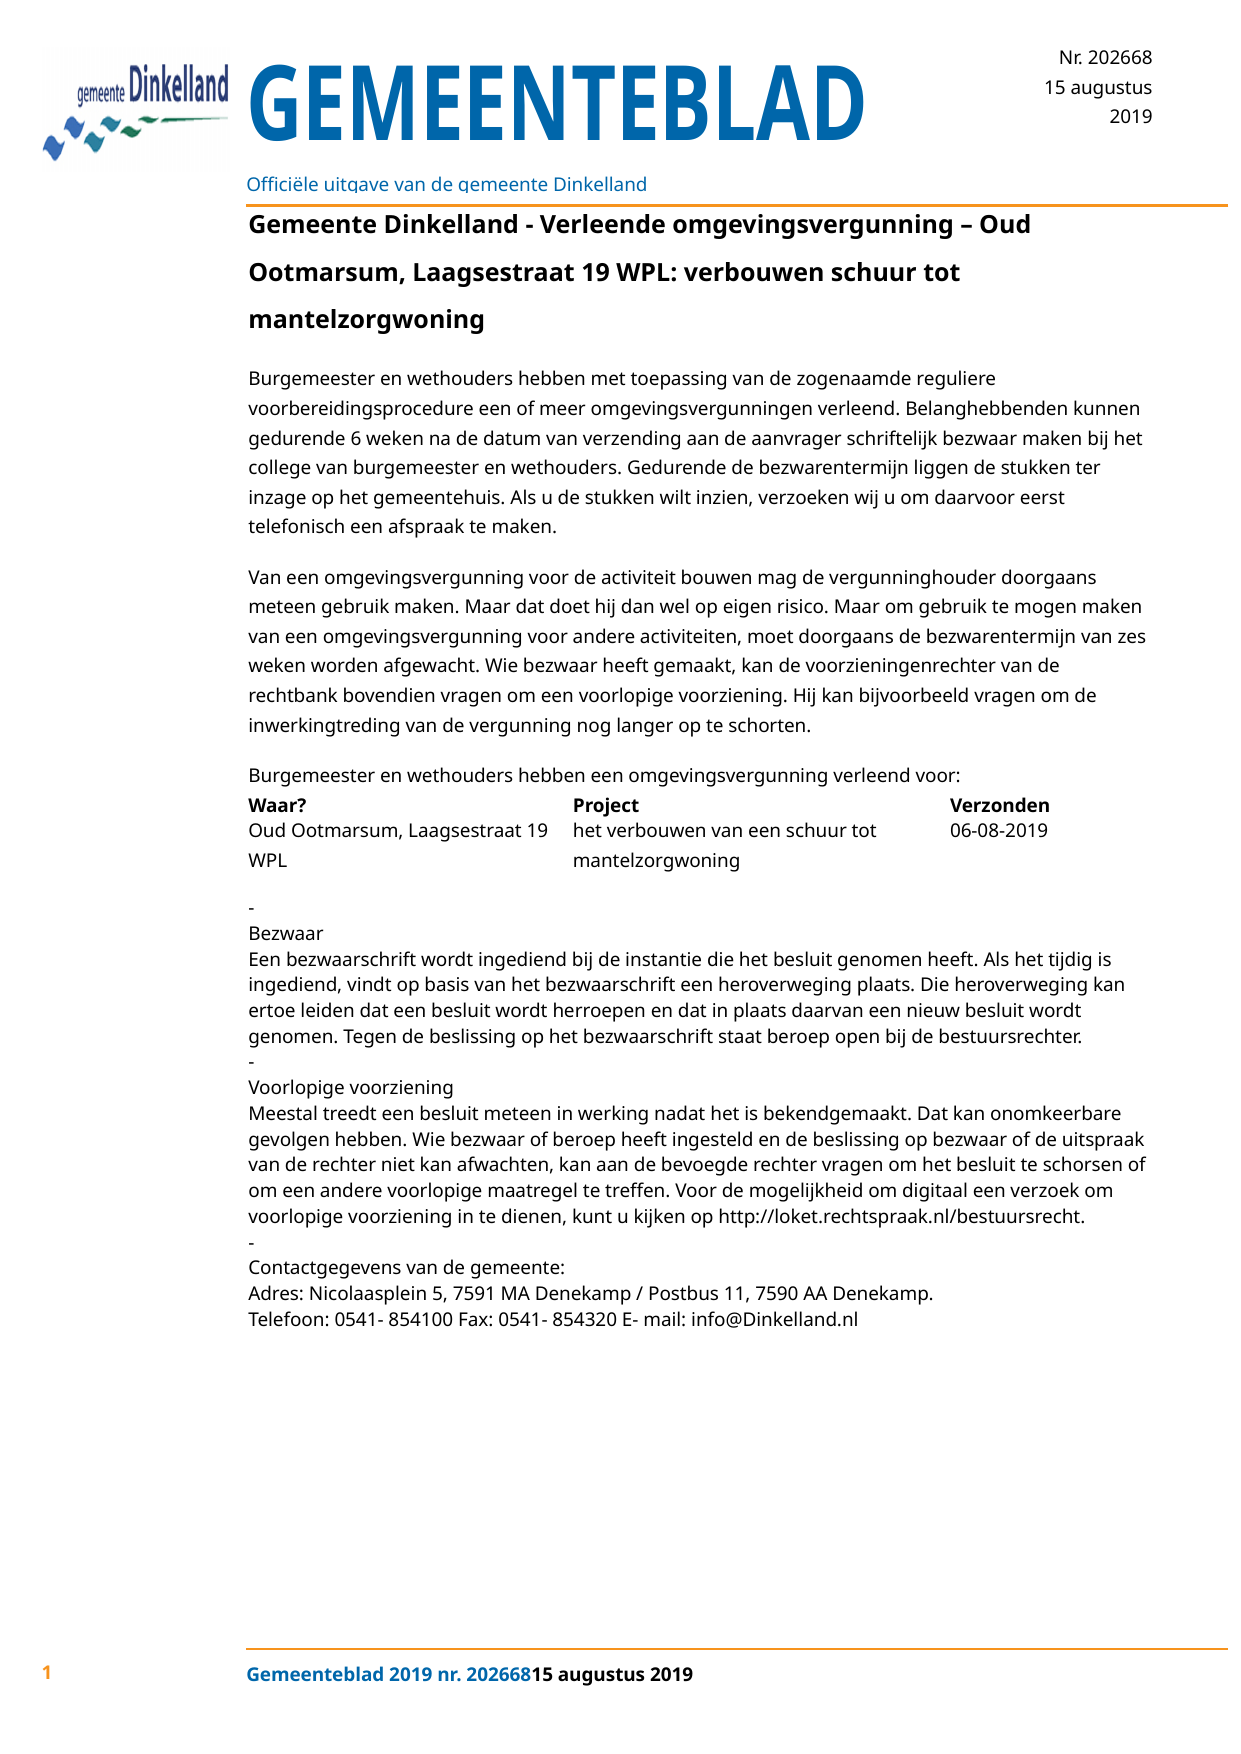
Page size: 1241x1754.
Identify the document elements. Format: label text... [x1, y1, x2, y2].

text Gemeente Dinkelland - Verleende omgevingsvergunning – Oud Ootmarsum, Laagsestraat 19 WPL: verbouwen schuur tot mantelzorgwoning [248, 207, 1152, 336]
text Van een omgevingsvergunning voor de activiteit bouwen mag de vergunninghouder doorgaans meteen gebruik maken. Maar dat doet hij dan wel op eigen risico. Maar om gebruik te mogen maken van een omgevingsvergunning voor andere activiteiten, moet doorgaans de bezwarentermijn van zes weken worden afgewacht. Wie bezwaar heeft gemaakt, kan de voorzieningenrechter van de rechtbank bovendien vragen om een voorlopige voorziening. Hij kan bijvoorbeeld vragen om de inwerkingtreding van de vergunning nog langer op te schorten. [248, 564, 1152, 737]
text - [248, 894, 1152, 920]
text Contactgegevens van de gemeente: [248, 1254, 1152, 1280]
text - [248, 1049, 1152, 1074]
text - [248, 1229, 1152, 1254]
table_cell Oud Ootmarsum, Laagsestraat 19 WPL [248, 818, 573, 873]
table_cell 06-08-2019 [950, 818, 1152, 873]
text Meestal treedt een besluit meteen in werking nadat het is bekendgemaakt. Dat kan onomkeerbare gevolgen hebben. Wie bezwaar of beroep heeft ingesteld en de beslissing op bezwaar of de uitspraak van de rechter niet kan afwachten, kan aan de bevoegde rechter vragen om het besluit te schorsen of om een andere voorlopige maatregel te treffen. Voor de mogelijkheid om digitaal een verzoek om voorlopige voorziening in te dienen, kunt u kijken op http://loket.rechtspraak.nl/bestuursrecht. [248, 1100, 1152, 1229]
text Bezwaar [248, 920, 1152, 946]
table_cell het verbouwen van een schuur tot mantelzorgwoning [573, 818, 950, 873]
picture [41, 47, 231, 172]
table_header Waar? [248, 792, 573, 818]
text Telefoon: 0541- 854100 Fax: 0541- 854320 E- mail: info@Dinkelland.nl [248, 1306, 1152, 1332]
text Adres: Nicolaasplein 5, 7591 MA Denekamp / Postbus 11, 7590 AA Denekamp. [248, 1280, 1152, 1306]
table_header Project [573, 792, 950, 818]
text Voorlopige voorziening [248, 1074, 1152, 1100]
text Burgemeester en wethouders hebben een omgevingsvergunning verleend voor: [248, 762, 1152, 788]
table_header Verzonden [950, 792, 1152, 818]
text Een bezwaarschrift wordt ingediend bij de instantie die het besluit genomen heeft. Als het tijdig is ingediend, vindt op basis van het bezwaarschrift een heroverweging plaats. Die heroverweging kan ertoe leiden dat een besluit wordt herroepen en dat in plaats daarvan een nieuw besluit wordt genomen. Tegen de beslissing op het bezwaarschrift staat beroep open bij de bestuursrechter. [248, 946, 1152, 1049]
text Burgemeester en wethouders hebben met toepassing van de zogenaamde reguliere voorbereidingsprocedure een of meer omgevingsvergunningen verleend. Belanghebbenden kunnen gedurende 6 weken na de datum van verzending aan de aanvrager schriftelijk bezwaar maken bij het college van burgemeester en wethouders. Gedurende de bezwarentermijn liggen de stukken ter inzage op het gemeentehuis. Als u de stukken wilt inzien, verzoeken wij u om daarvoor eerst telefonisch een afspraak te maken. [248, 366, 1152, 539]
